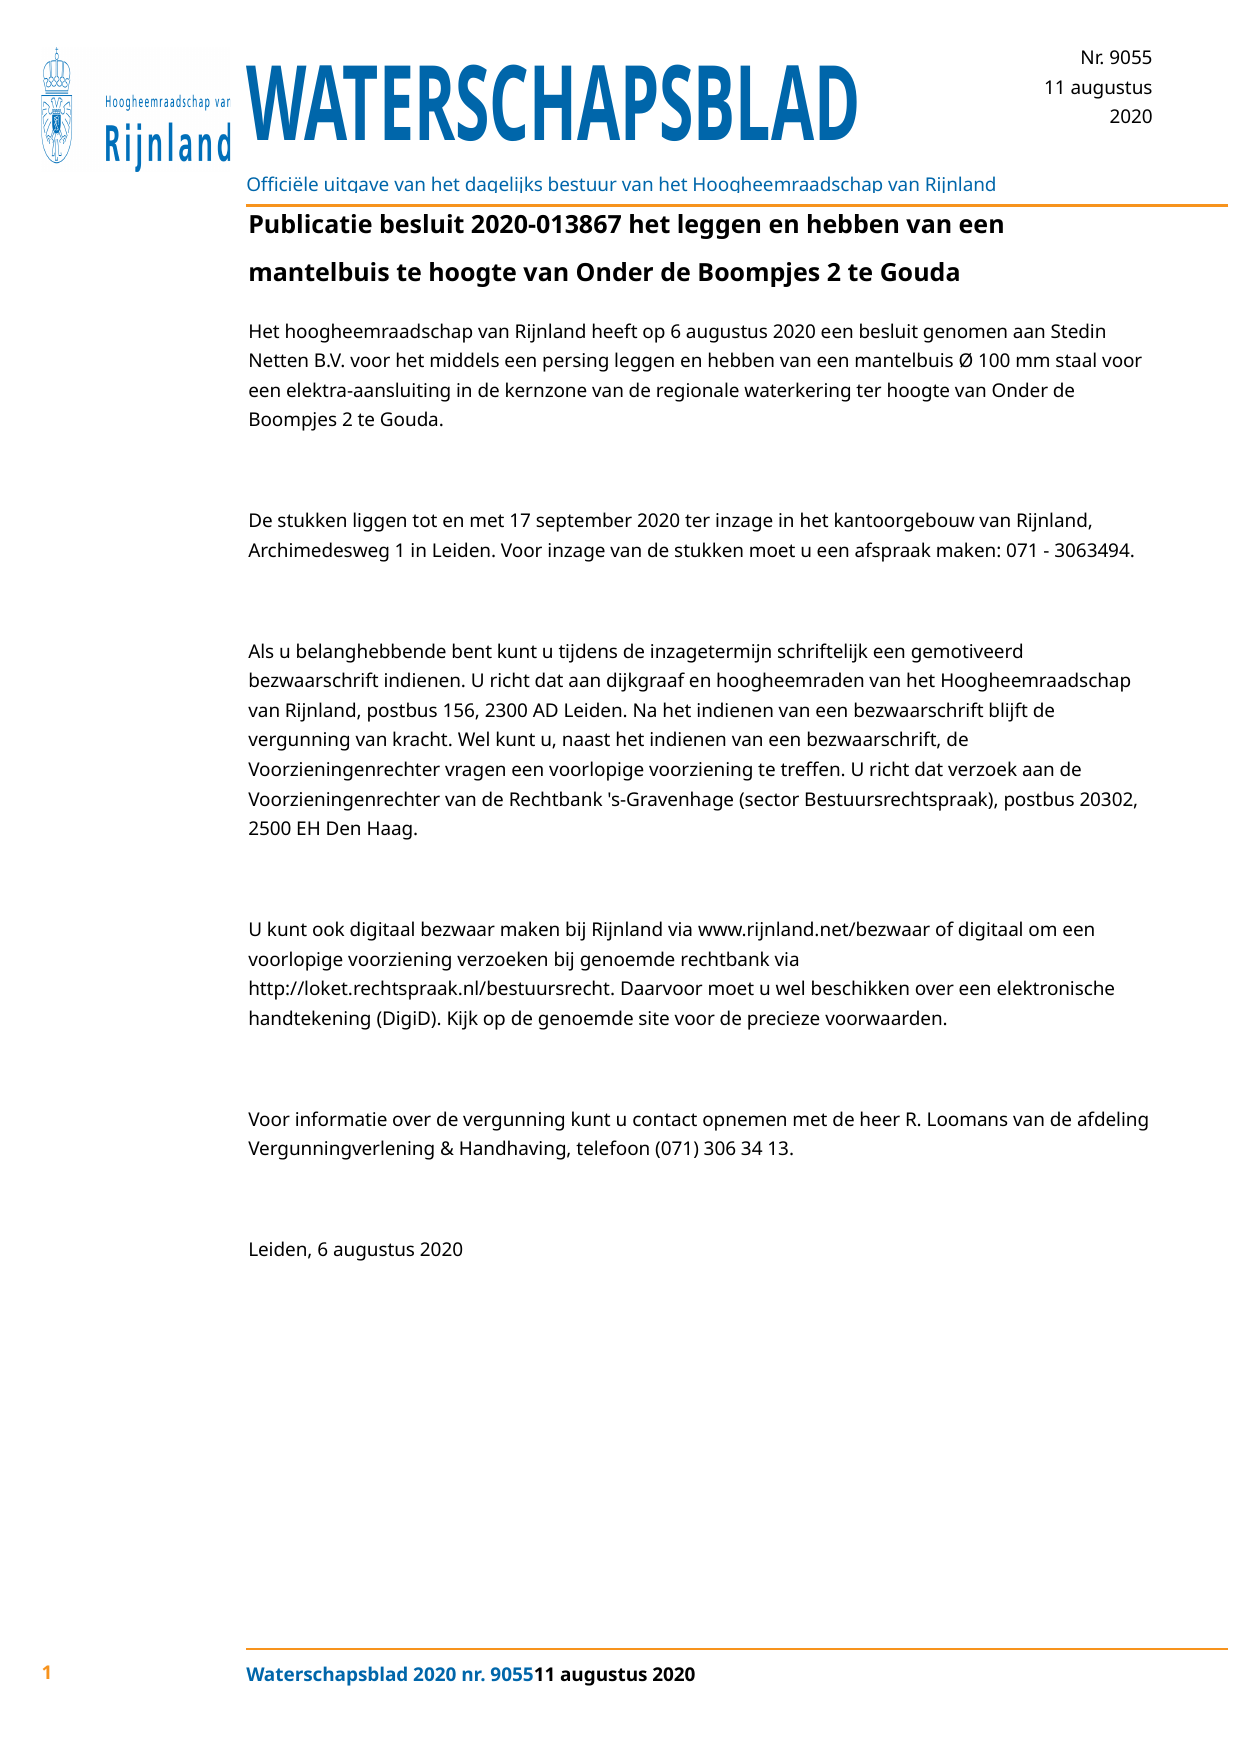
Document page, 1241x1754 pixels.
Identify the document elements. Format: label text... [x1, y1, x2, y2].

text U kunt ook digitaal bezwaar maken bij Rijnland via www.rijnland.net/bezwaar of digitaal om een voorlopige voorziening verzoeken bij genoemde rechtbank via http://loket.rechtspraak.nl/bestuursrecht. Daarvoor moet u wel beschikken over een elektronische handtekening (DigiD). Kijk op de genoemde site voor de precieze voorwaarden. [248, 916, 1152, 1031]
text Als u belanghebbende bent kunt u tijdens de inzagetermijn schriftelijk een gemotiveerd bezwaarschrift indienen. U richt dat aan dijkgraaf en hoogheemraden van het Hoogheemraadschap van Rijnland, postbus 156, 2300 AD Leiden. Na het indienen van een bezwaarschrift blijft de vergunning van kracht. Wel kunt u, naast het indienen van een bezwaarschrift, de Voorzieningenrechter vragen een voorlopige voorziening te treffen. U richt dat verzoek aan de Voorzieningenrechter van de Rechtbank 's-Gravenhage (sector Bestuursrechtspraak), postbus 20302, 2500 EH Den Haag. [248, 638, 1152, 841]
text Het hoogheemraadschap van Rijnland heeft op 6 augustus 2020 een besluit genomen aan Stedin Netten B.V. voor het middels een persing leggen en hebben van een mantelbuis Ø 100 mm staal voor een elektra-aansluiting in de kernzone van de regionale waterkering ter hoogte van Onder de Boompjes 2 te Gouda. [248, 318, 1152, 432]
text De stukken liggen tot en met 17 september 2020 ter inzage in het kantoorgebouw van Rijnland, Archimedesweg 1 in Leiden. Voor inzage van de stukken moet u een afspraak maken: 071 - 3063494. [248, 507, 1152, 563]
picture [41, 47, 231, 172]
text Voor informatie over de vergunning kunt u contact opnemen met de heer R. Loomans van de afdeling Vergunningverlening & Handhaving, telefoon (071) 306 34 13. [248, 1106, 1152, 1161]
text Publicatie besluit 2020-013867 het leggen en hebben van een mantelbuis te hoogte van Onder de Boompjes 2 te Gouda [248, 207, 1152, 288]
text Leiden, 6 augustus 2020 [248, 1236, 1152, 1262]
